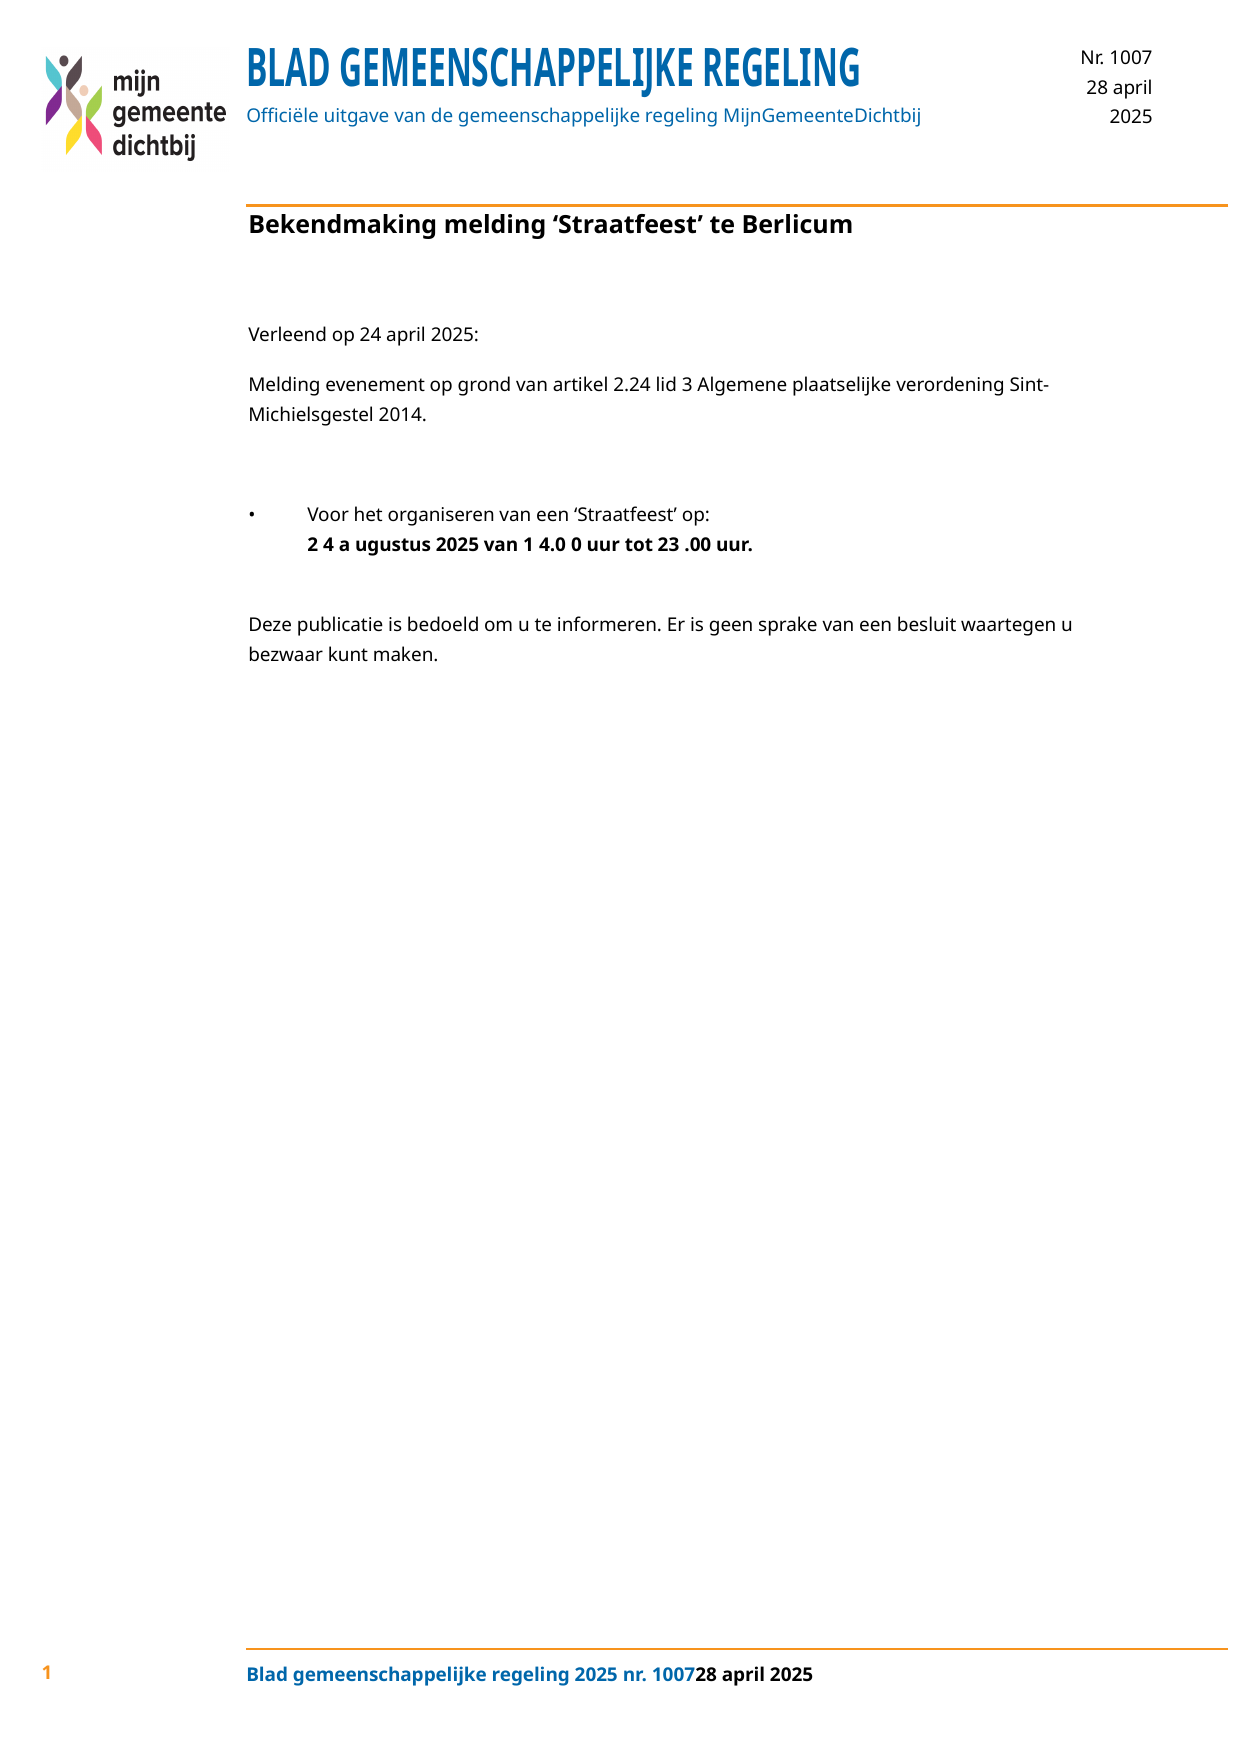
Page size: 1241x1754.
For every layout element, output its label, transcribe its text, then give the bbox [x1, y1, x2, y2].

list 2 4 a ugustus 2025 van 1 4.0 0 uur tot 23 .00 uur. [248, 531, 1152, 557]
text Verleend op 24 april 2025: [248, 321, 1152, 346]
list Voor het organiseren van een ‘Straatfeest’ op: [248, 502, 1152, 527]
text Bekendmaking melding ‘Straatfeest’ te Berlicum [248, 207, 1152, 241]
text Melding evenement op grond van artikel 2.24 lid 3 Algemene plaatselijke verordening Sint-Michielsgestel 2014. [248, 371, 1152, 426]
picture [41, 47, 231, 172]
text Deze publicatie is bedoeld om u te informeren. Er is geen sprake van een besluit waartegen u bezwaar kunt maken. [248, 611, 1152, 666]
